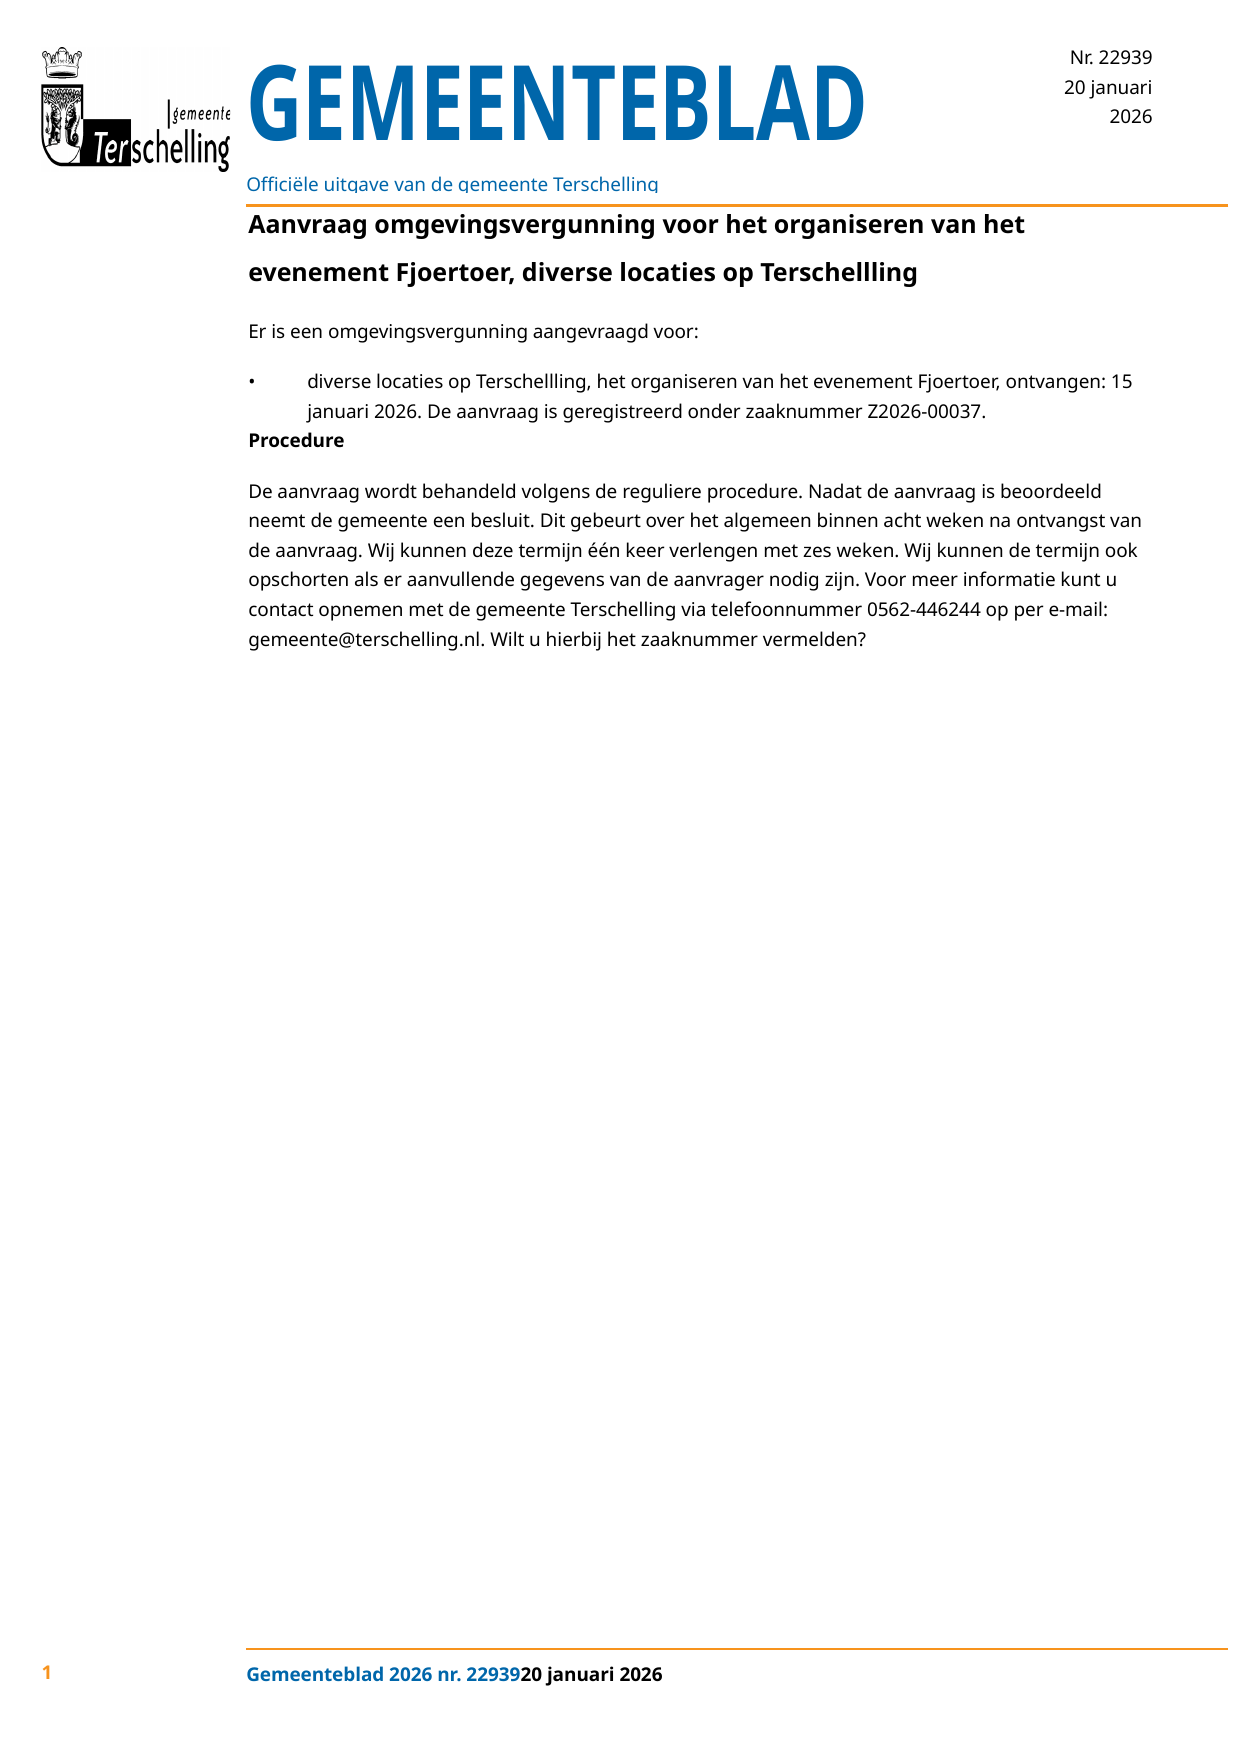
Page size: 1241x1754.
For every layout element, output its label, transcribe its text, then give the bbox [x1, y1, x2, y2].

text Aanvraag omgevingsvergunning voor het organiseren van het evenement Fjoertoer, diverse locaties op Terschellling [248, 207, 1152, 288]
picture [41, 47, 231, 172]
text Procedure [248, 427, 1152, 453]
text De aanvraag wordt behandeld volgens de reguliere procedure. Nadat de aanvraag is beoordeeld neemt de gemeente een besluit. Dit gebeurt over het algemeen binnen acht weken na ontvangst van de aanvraag. Wij kunnen deze termijn één keer verlengen met zes weken. Wij kunnen de termijn ook opschorten als er aanvullende gegevens van de aanvrager nodig zijn. Voor meer informatie kunt u contact opnemen met de gemeente Terschelling via telefoonnummer 0562-446244 op per e-mail: gemeente@terschelling.nl. Wilt u hierbij het zaaknummer vermelden? [248, 478, 1152, 652]
list diverse locaties op Terschellling, het organiseren van het evenement Fjoertoer, ontvangen: 15 januari 2026. De aanvraag is geregistreerd onder zaaknummer Z2026-00037. [248, 368, 1152, 424]
text Er is een omgevingsvergunning aangevraagd voor: [248, 318, 1152, 344]
